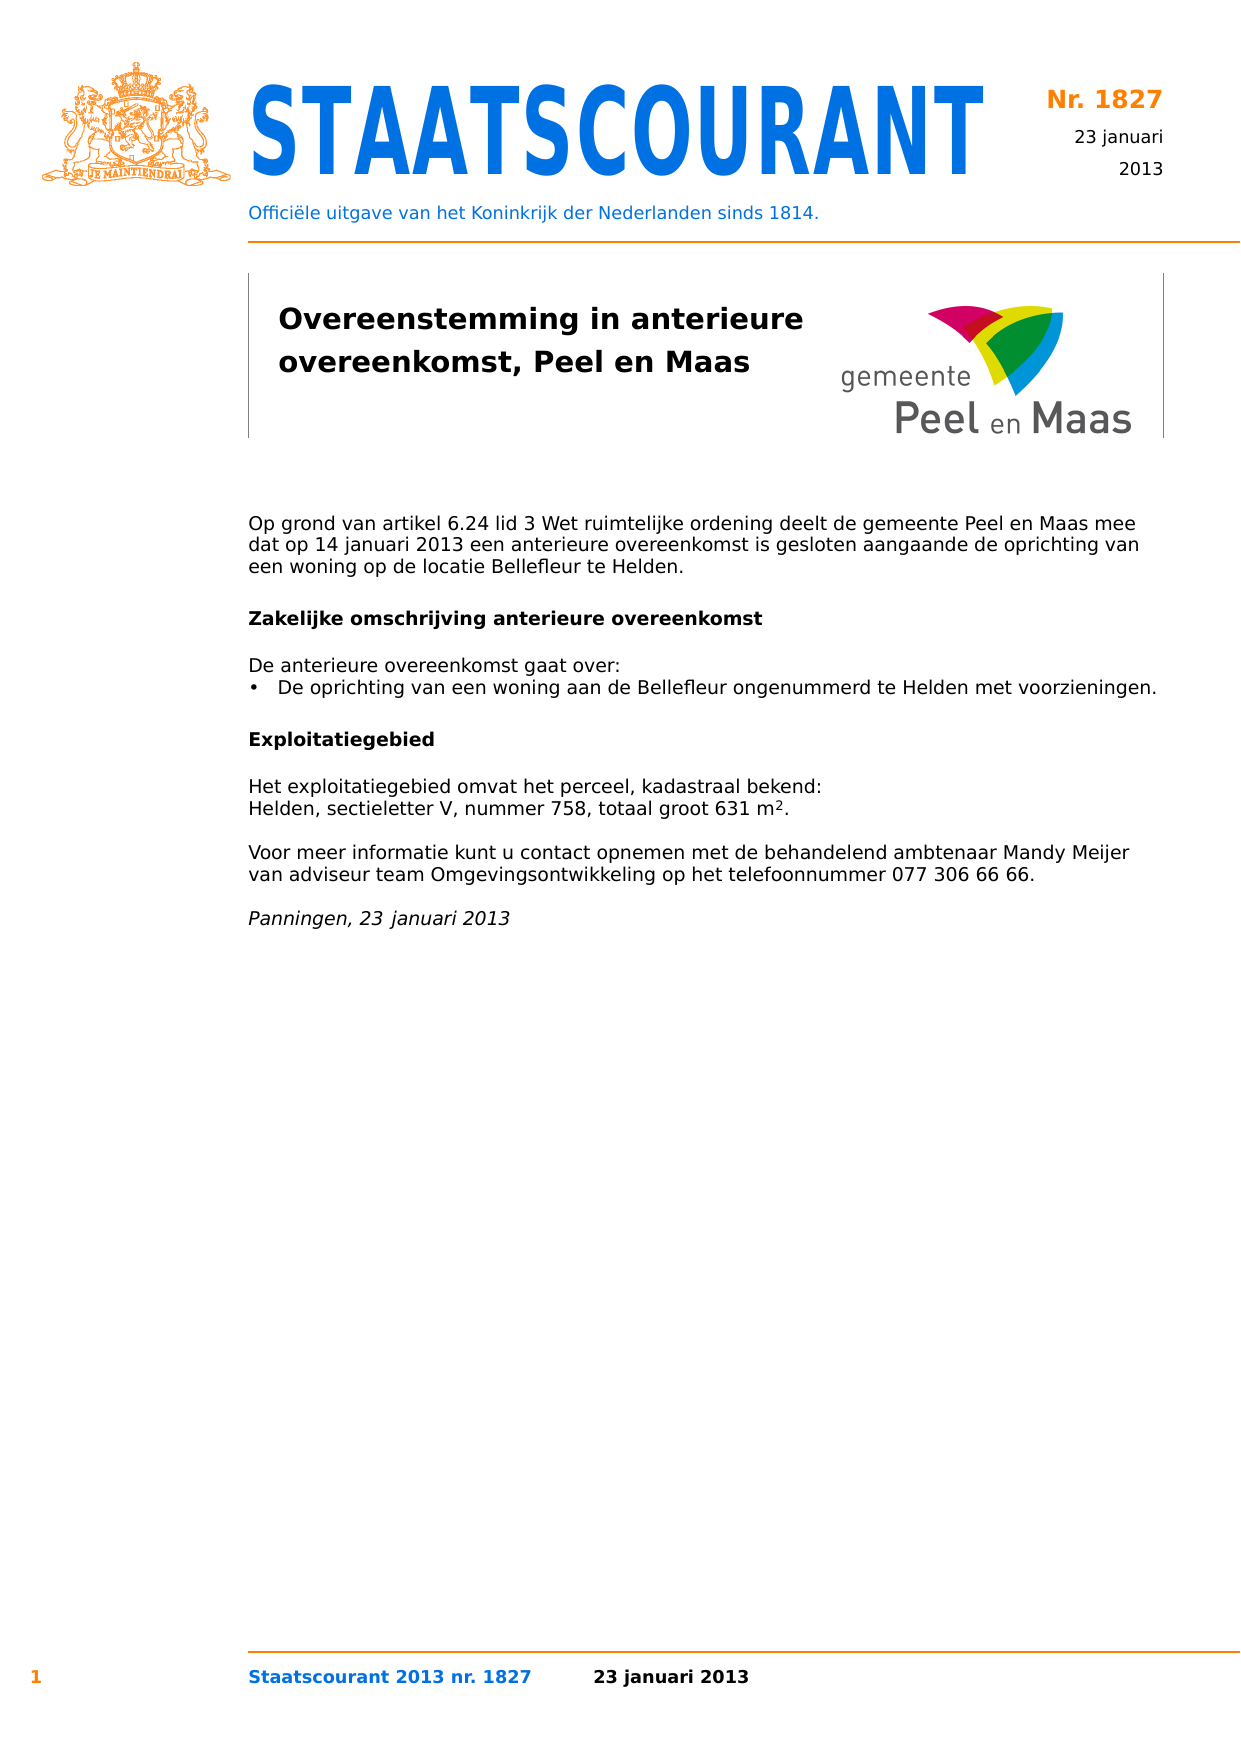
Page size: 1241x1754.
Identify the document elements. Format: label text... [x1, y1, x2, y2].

subtitle Overeenstemming in anterieure overeenkomst, Peel en Maas [249, 273, 1163, 438]
subtitle Exploitatiegebied [248, 729, 1163, 751]
text De anterieure overeenkomst gaat over: [248, 655, 1163, 677]
table_cell Officiële uitgave van het Koninkrijk der Nederlanden sinds 1814. [248, 203, 1240, 241]
subtitle Zakelijke omschrijving anterieure overeenkomst [248, 608, 1163, 630]
text • De oprichting van een woning aan de Bellefleur ongenummerd te Helden met voorzieningen. [248, 677, 1163, 699]
table_header Nr. 1827 [998, 62, 1240, 121]
text Helden, sectieletter V, nummer 758, totaal groot 631 m2. [248, 798, 1163, 820]
table_cell 23 januari [998, 121, 1240, 153]
text Op grond van artikel 6.24 lid 3 Wet ruimtelijke ordening deelt de gemeente Peel en Maas mee dat op 14 januari 2013 een anterieure overeenkomst is gesloten aangaande de oprichting van een woning op de locatie Bellefleur te Helden. [248, 512, 1163, 578]
text Panningen, 23 januari 2013 [248, 908, 1163, 930]
picture [838, 302, 1134, 439]
table_header STAATSCOURANT [248, 62, 998, 203]
picture [41, 62, 231, 186]
table_cell 2013 [998, 153, 1240, 203]
table_header [25, 62, 248, 241]
text Het exploitatiegebied omvat het perceel, kadastraal bekend: [248, 776, 1163, 798]
text Voor meer informatie kunt u contact opnemen met de behandelend ambtenaar Mandy Meijer van adviseur team Omgevingsontwikkeling op het telefoonnummer 077 306 66 66. [248, 842, 1163, 886]
